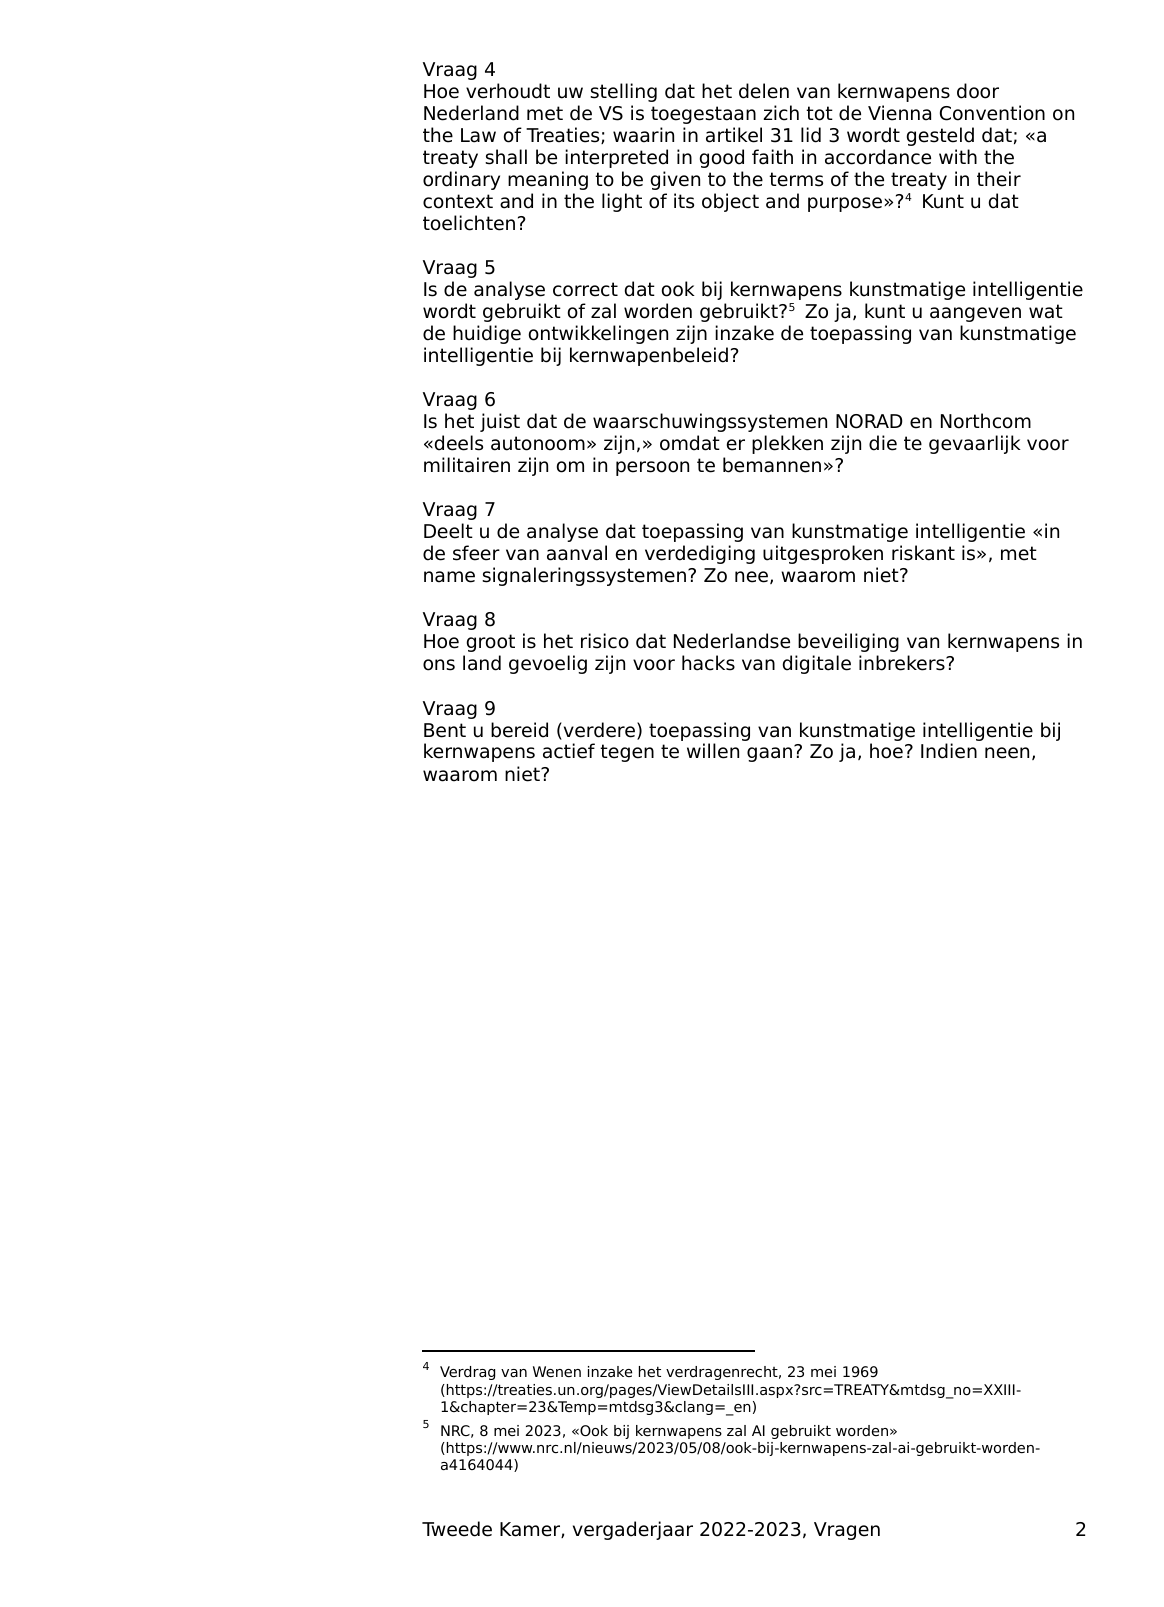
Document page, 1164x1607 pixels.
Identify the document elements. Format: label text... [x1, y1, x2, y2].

text Vraag 8 [422, 609, 1087, 631]
text Is de analyse correct dat ook bij kernwapens kunstmatige intelligentie wordt gebruikt of zal worden gebruikt? Zo ja, kunt u aangeven wat de huidige ontwikkelingen zijn inzake de toepassing van kunstmatige intelligentie bij kernwapenbeleid? [422, 279, 1087, 367]
text Is het juist dat de waarschuwingssystemen NORAD en Northcom «deels autonoom» zijn,» omdat er plekken zijn die te gevaarlijk voor militairen zijn om in persoon te bemannen»? [422, 411, 1087, 477]
text Hoe verhoudt uw stelling dat het delen van kernwapens door Nederland met de VS is toegestaan zich tot de Vienna Convention on the Law of Treaties; waarin in artikel 31 lid 3 wordt gesteld dat; «a treaty shall be interpreted in good faith in accordance with the ordinary meaning to be given to the terms of the treaty in their context and in the light of its object and purpose»? Kunt u dat toelichten? [422, 81, 1087, 235]
text Vraag 9 [422, 697, 1087, 719]
text Bent u bereid (verdere) toepassing van kunstmatige intelligentie bij kernwapens actief tegen te willen gaan? Zo ja, hoe? Indien neen, waarom niet? [422, 719, 1087, 785]
text Vraag 7 [422, 499, 1087, 521]
text Verdrag van Wenen inzake het verdragenrecht, 23 mei 1969 (https://treaties.un.org/pages/ViewDetailsIII.aspx?src=TREATY&mtdsg_no=XXIII-1&chapter=23&Temp=mtdsg3&clang=_en) [422, 1360, 1087, 1416]
text Hoe groot is het risico dat Nederlandse beveiliging van kernwapens in ons land gevoelig zijn voor hacks van digitale inbrekers? [422, 631, 1087, 675]
text NRC, 8 mei 2023, «Ook bij kernwapens zal AI gebruikt worden» (https://www.nrc.nl/nieuws/2023/05/08/ook-bij-kernwapens-zal-ai-gebruikt-worden-a4164044) [422, 1418, 1087, 1474]
text Deelt u de analyse dat toepassing van kunstmatige intelligentie «in de sfeer van aanval en verdediging uitgesproken riskant is», met name signaleringssystemen? Zo nee, waarom niet? [422, 521, 1087, 587]
text Vraag 6 [422, 389, 1087, 411]
text Vraag 5 [422, 257, 1087, 279]
text Vraag 4 [422, 59, 1087, 81]
